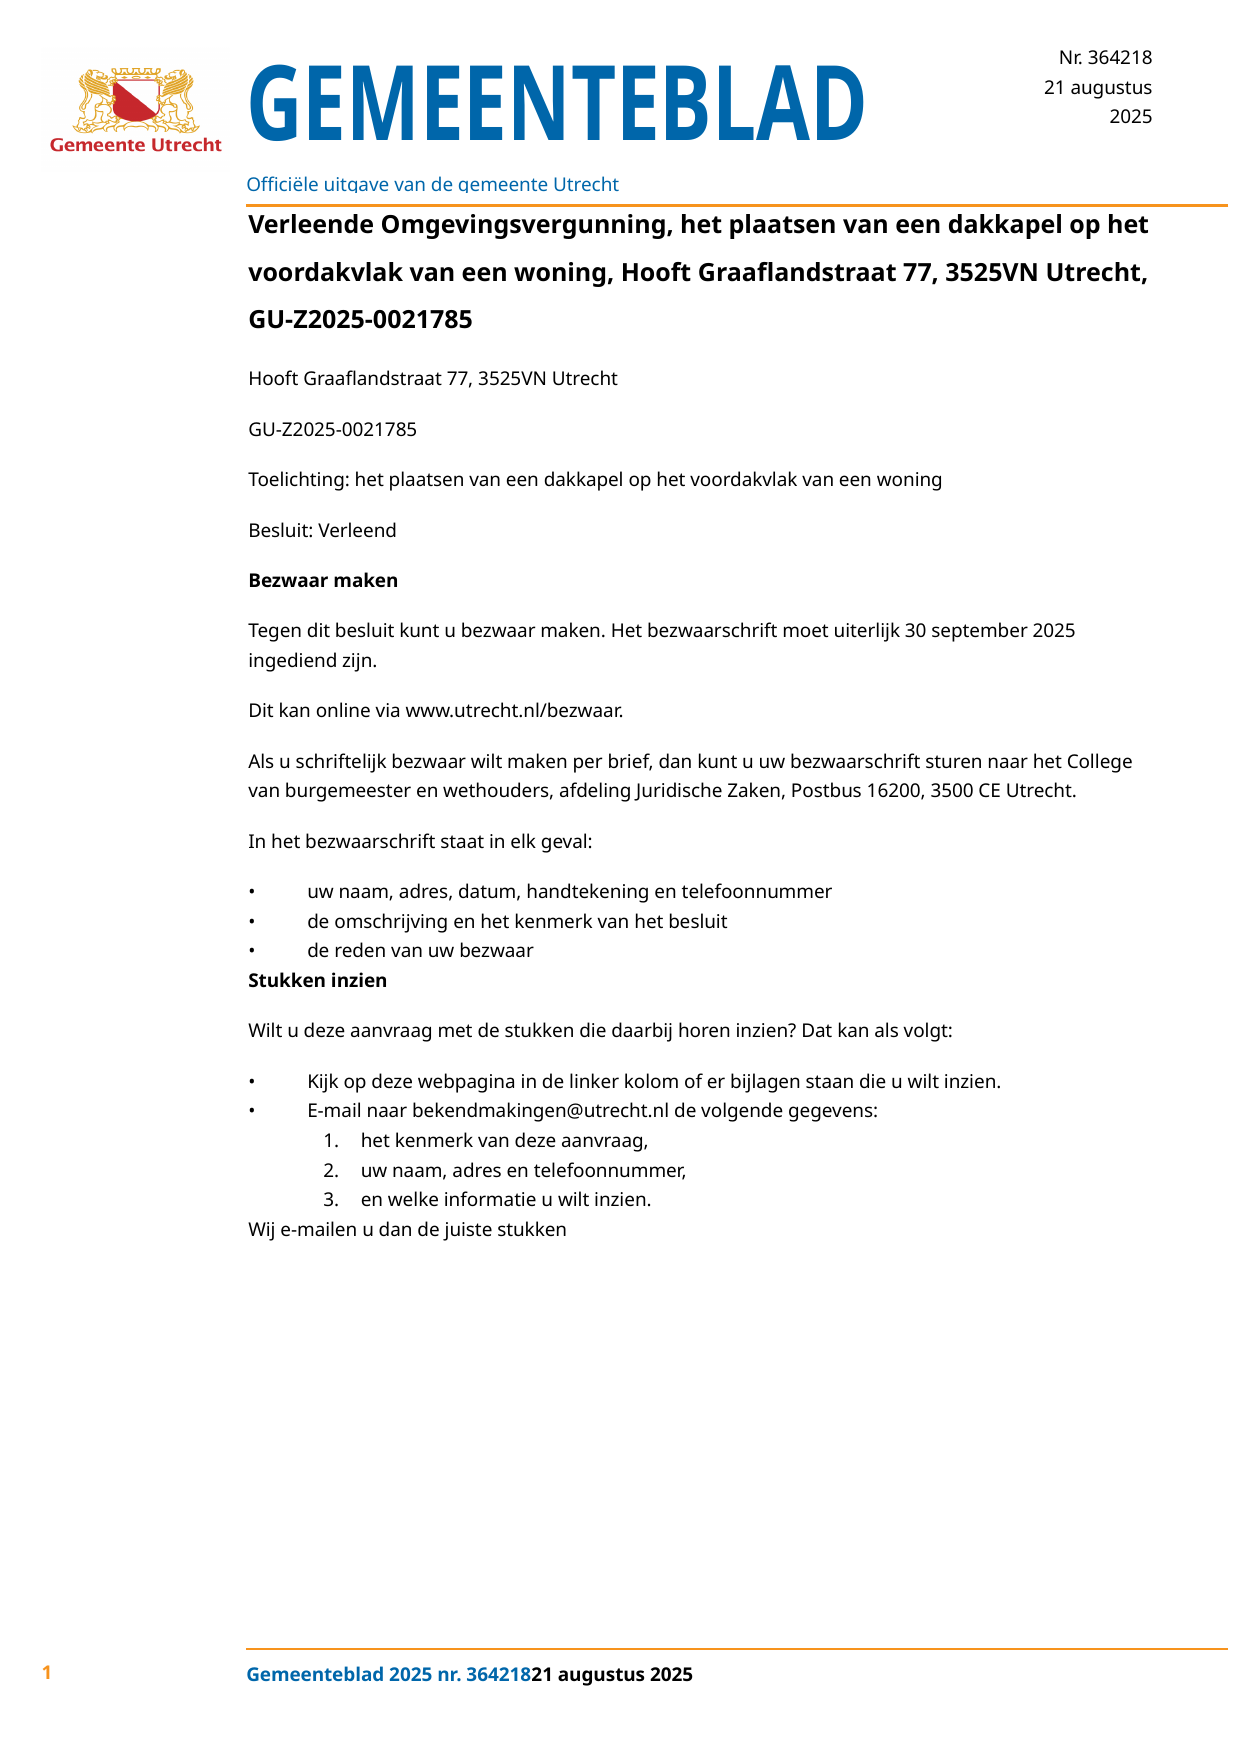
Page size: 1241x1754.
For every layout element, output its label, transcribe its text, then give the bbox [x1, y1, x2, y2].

list Kijk op deze webpagina in de linker kolom of er bijlagen staan die u wilt inzien. [248, 1068, 1152, 1094]
text Toelichting: het plaatsen van een dakkapel op het voordakvlak van een woning [248, 466, 1152, 492]
list de omschrijving en het kenmerk van het besluit [248, 908, 1152, 934]
text Wij e-mailen u dan de juiste stukken [248, 1216, 1152, 1242]
text Bezwaar maken [248, 567, 1152, 593]
list uw naam, adres en telefoonnummer, [323, 1157, 1152, 1182]
list en welke informatie u wilt inzien. [323, 1186, 1152, 1212]
text Wilt u deze aanvraag met de stukken die daarbij horen inzien? Dat kan als volgt: [248, 1018, 1152, 1043]
text Hooft Graaflandstraat 77, 3525VN Utrecht [248, 366, 1152, 391]
text Tegen dit besluit kunt u bezwaar maken. Het bezwaarschrift moet uiterlijk 30 september 2025 ingediend zijn. [248, 618, 1152, 673]
list uw naam, adres, datum, handtekening en telefoonnummer [248, 878, 1152, 904]
text In het bezwaarschrift staat in elk geval: [248, 828, 1152, 854]
list het kenmerk van deze aanvraag, [323, 1127, 1152, 1153]
text Dit kan online via www.utrecht.nl/bezwaar. [248, 698, 1152, 723]
list de reden van uw bezwaar [248, 938, 1152, 963]
text Besluit: Verleend [248, 517, 1152, 542]
picture [41, 47, 231, 172]
list E-mail naar bekendmakingen@utrecht.nl de volgende gegevens: [248, 1098, 1152, 1123]
text Verleende Omgevingsvergunning, het plaatsen van een dakkapel op het voordakvlak van een woning, Hooft Graaflandstraat 77, 3525VN Utrecht, GU-Z2025-0021785 [248, 207, 1152, 336]
text Als u schriftelijk bezwaar wilt maken per brief, dan kunt u uw bezwaarschrift sturen naar het College van burgemeester en wethouders, afdeling Juridische Zaken, Postbus 16200, 3500 CE Utrecht. [248, 748, 1152, 803]
text GU-Z2025-0021785 [248, 416, 1152, 442]
text Stukken inzien [248, 967, 1152, 993]
